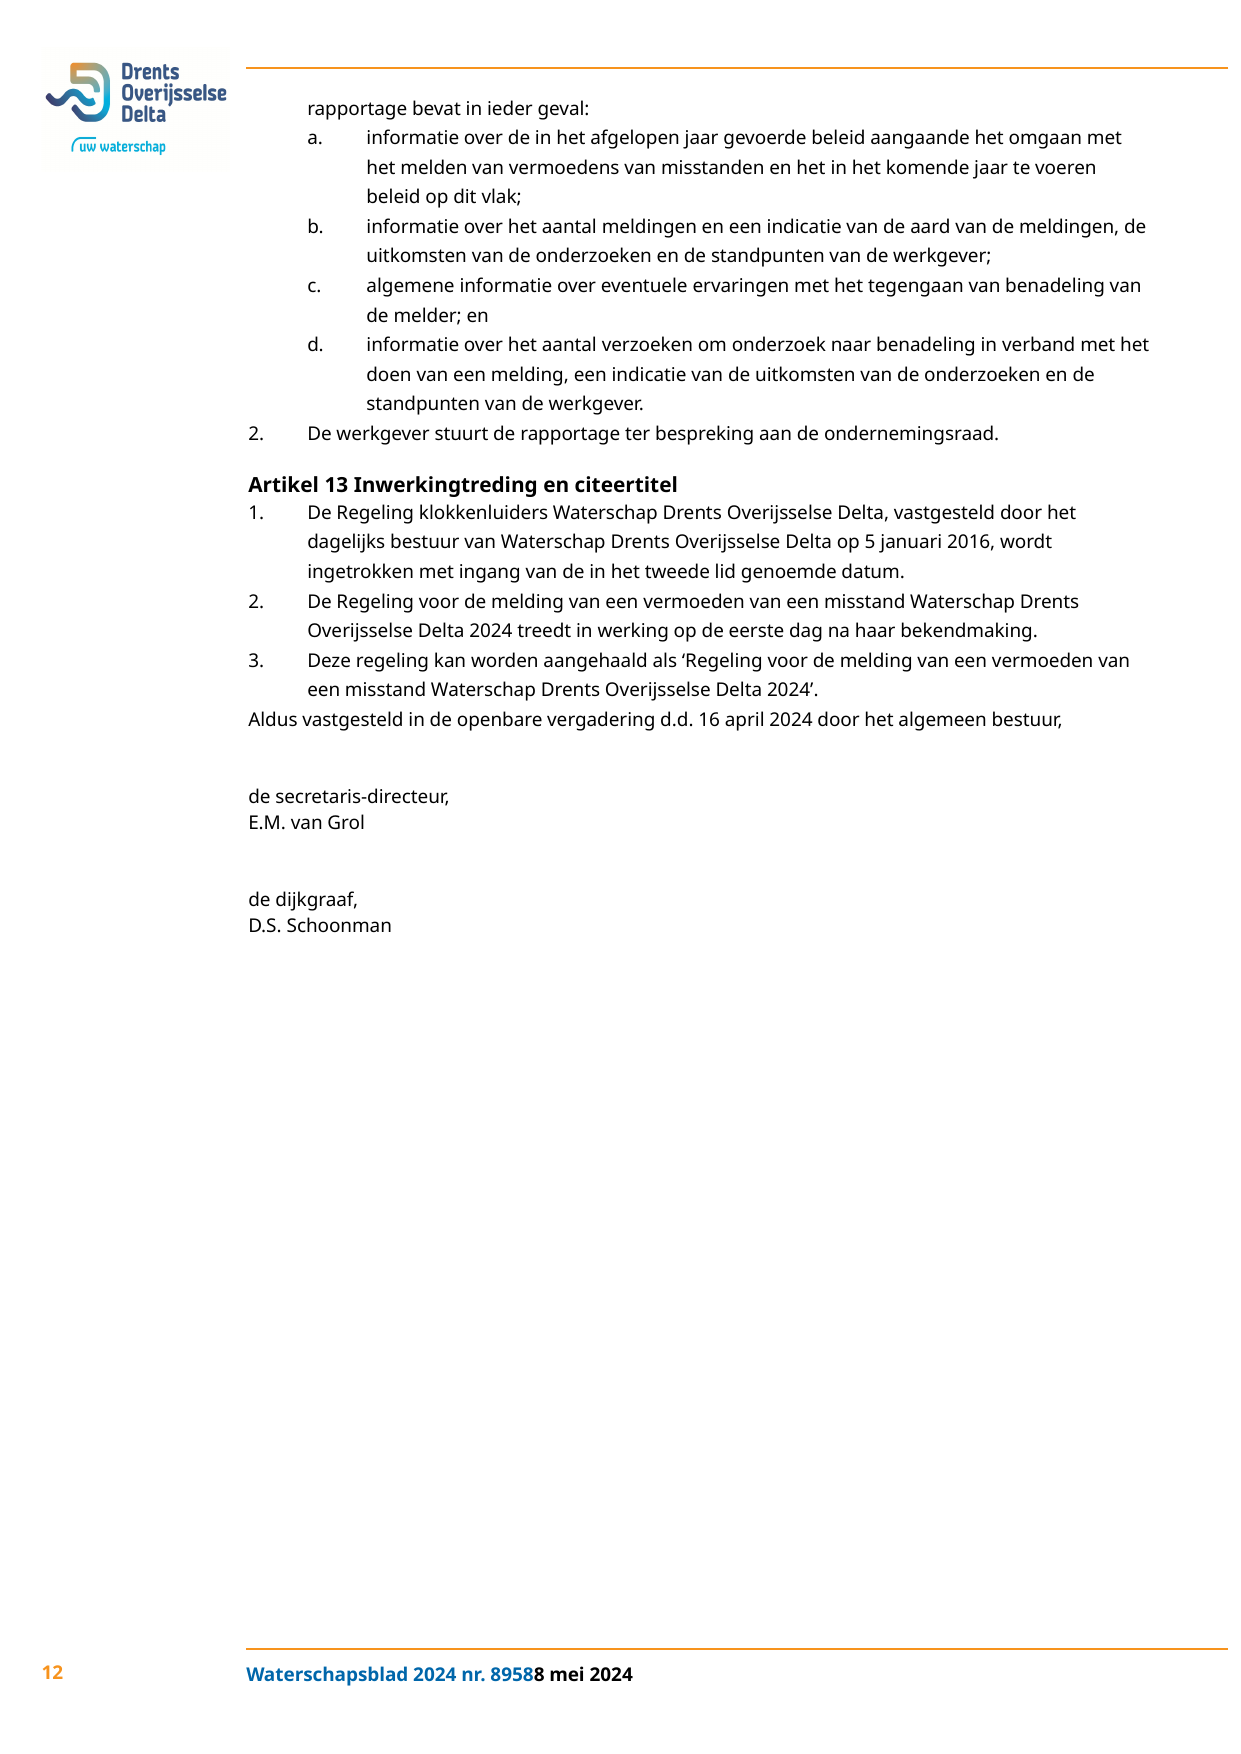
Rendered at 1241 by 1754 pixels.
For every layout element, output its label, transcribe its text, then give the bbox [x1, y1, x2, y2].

list Deze regeling kan worden aangehaald als ‘Regeling voor de melding van een vermoeden van een misstand Waterschap Drents Overijsselse Delta 2024’. [248, 647, 1152, 702]
list informatie over de in het afgelopen jaar gevoerde beleid aangaande het omgaan met het melden van vermoedens van misstanden en het in het komende jaar te voeren beleid op dit vlak; [307, 124, 1152, 209]
text Aldus vastgesteld in de openbare vergadering d.d. 16 april 2024 door het algemeen bestuur, [248, 706, 1152, 732]
list informatie over het aantal verzoeken om onderzoek naar benadeling in verband met het doen van een melding, een indicatie van de uitkomsten van de onderzoeken en de standpunten van de werkgever. [307, 331, 1152, 416]
text E.M. van Grol [248, 809, 1152, 835]
list De Regeling klokkenluiders Waterschap Drents Overijsselse Delta, vastgesteld door het dagelijks bestuur van Waterschap Drents Overijsselse Delta op 5 januari 2016, wordt ingetrokken met ingang van de in het tweede lid genoemde datum. [248, 499, 1152, 584]
picture [41, 47, 231, 172]
text Artikel 13 Inwerkingtreding en citeertitel [248, 471, 1152, 499]
list algemene informatie over eventuele ervaringen met het tegengaan van benadeling van de melder; en [307, 272, 1152, 328]
text de secretaris-directeur, [248, 783, 1152, 809]
list rapportage bevat in ieder geval: [248, 95, 1152, 121]
list informatie over het aantal meldingen en een indicatie van de aard van de meldingen, de uitkomsten van de onderzoeken en de standpunten van de werkgever; [307, 213, 1152, 268]
text de dijkgraaf, [248, 886, 1152, 912]
list De werkgever stuurt de rapportage ter bespreking aan de ondernemingsraad. [248, 420, 1152, 446]
text D.S. Schoonman [248, 912, 1152, 938]
list De Regeling voor de melding van een vermoeden van een misstand Waterschap Drents Overijsselse Delta 2024 treedt in werking op de eerste dag na haar bekendmaking. [248, 588, 1152, 643]
